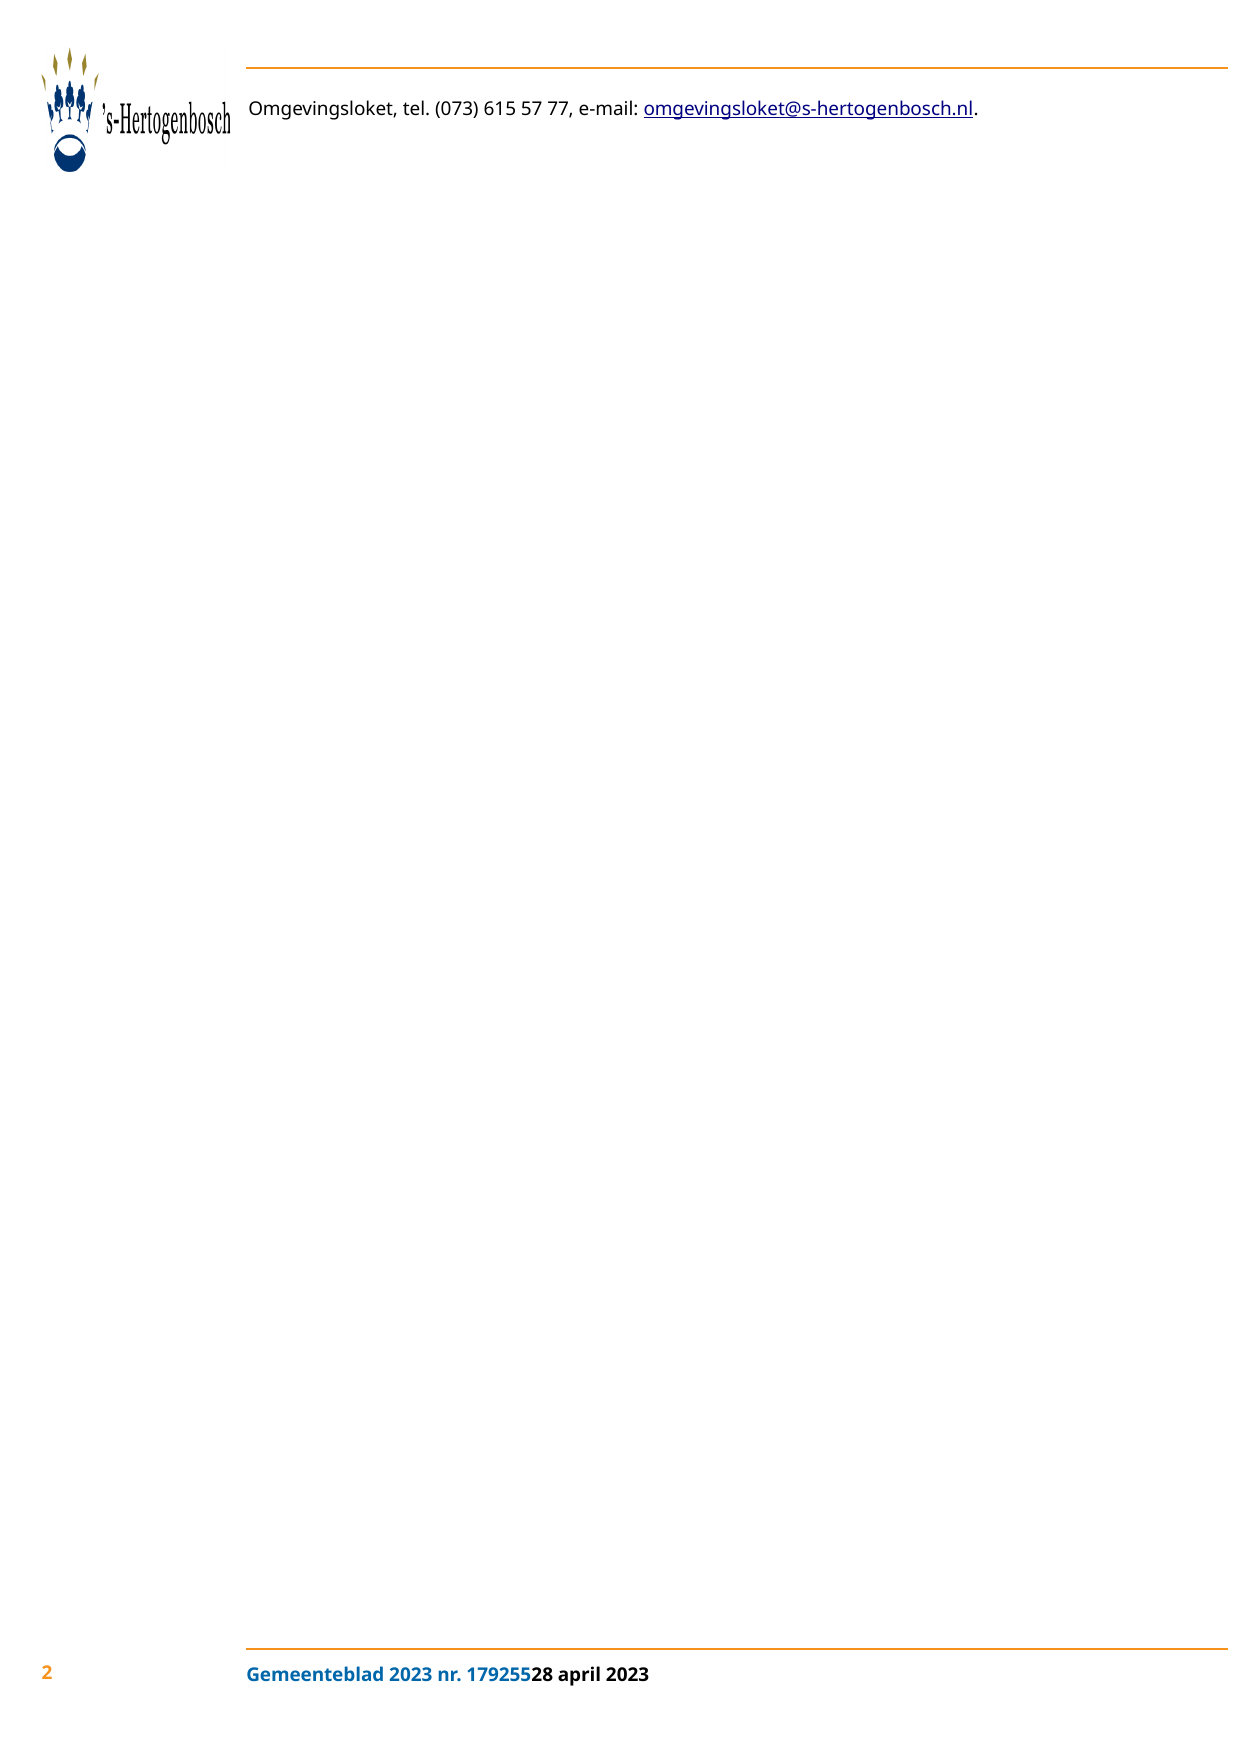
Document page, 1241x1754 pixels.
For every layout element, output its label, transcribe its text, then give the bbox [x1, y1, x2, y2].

picture [41, 47, 231, 172]
text Omgevingsloket, tel. (073) 615 57 77, e-mail: omgevingsloket@s-hertogenbosch.nl. [248, 95, 1152, 121]
